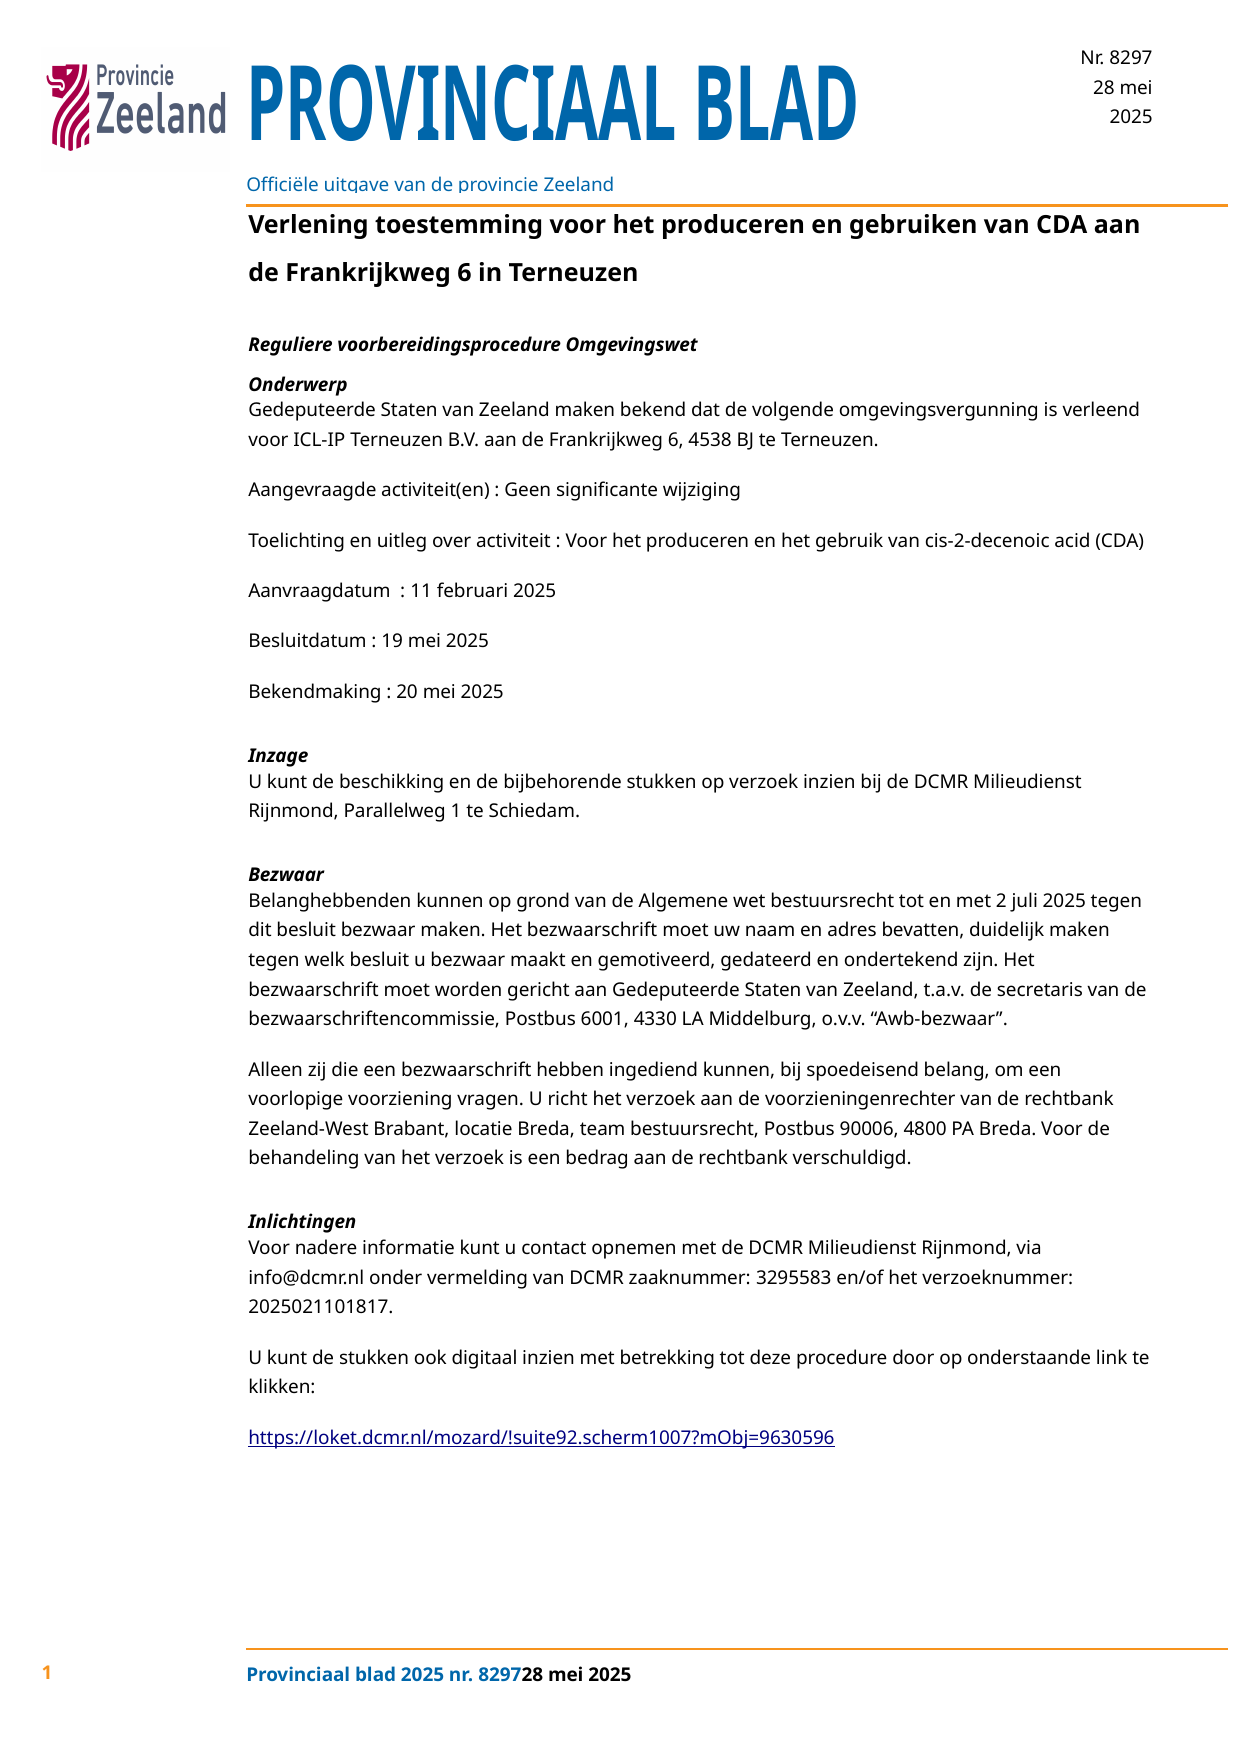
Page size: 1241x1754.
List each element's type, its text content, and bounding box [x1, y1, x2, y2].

text Aanvraagdatum : 11 februari 2025 [248, 577, 1152, 603]
text Besluitdatum : 19 mei 2025 [248, 628, 1152, 653]
text Bekendmaking : 20 mei 2025 [248, 678, 1152, 704]
text Bezwaar [248, 861, 1152, 887]
text Inlichtingen [248, 1208, 1152, 1234]
text Reguliere voorbereidingsprocedure Omgevingswet [248, 331, 1152, 357]
text U kunt de beschikking en de bijbehorende stukken op verzoek inzien bij de DCMR Milieudienst Rijnmond, Parallelweg 1 te Schiedam. [248, 768, 1152, 823]
text Verlening toestemming voor het produceren en gebruiken van CDA aan de Frankrijkweg 6 in Terneuzen [248, 207, 1152, 288]
text Voor nadere informatie kunt u contact opnemen met de DCMR Milieudienst Rijnmond, via info@dcmr.nl onder vermelding van DCMR zaaknummer: 3295583 en/of het verzoeknummer: 2025021101817. [248, 1234, 1152, 1319]
text Belanghebbenden kunnen op grond van de Algemene wet bestuursrecht tot en met 2 juli 2025 tegen dit besluit bezwaar maken. Het bezwaarschrift moet uw naam en adres bevatten, duidelijk maken tegen welk besluit u bezwaar maakt en gemotiveerd, gedateerd en ondertekend zijn. Het bezwaarschrift moet worden gericht aan Gedeputeerde Staten van Zeeland, t.a.v. de secretaris van de bezwaarschriftencommissie, Postbus 6001, 4330 LA Middelburg, o.v.v. “Awb-bezwaar”. [248, 887, 1152, 1031]
text Toelichting en uitleg over activiteit : Voor het produceren en het gebruik van cis-2-decenoic acid (CDA) [248, 527, 1152, 553]
text U kunt de stukken ook digitaal inzien met betrekking tot deze procedure door op onderstaande link te klikken: [248, 1344, 1152, 1399]
text https://loket.dcmr.nl/mozard/!suite92.scherm1007?mObj=9630596 [248, 1424, 1152, 1449]
text Alleen zij die een bezwaarschrift hebben ingediend kunnen, bij spoedeisend belang, om een voorlopige voorziening vragen. U richt het verzoek aan de voorzieningenrechter van de rechtbank Zeeland-West Brabant, locatie Breda, team bestuursrecht, Postbus 90006, 4800 PA Breda. Voor de behandeling van het verzoek is een bedrag aan de rechtbank verschuldigd. [248, 1056, 1152, 1170]
picture [41, 47, 231, 172]
text Inzage [248, 742, 1152, 768]
text Aangevraagde activiteit(en) : Geen significante wijziging [248, 476, 1152, 502]
text Onderwerp [248, 371, 1152, 396]
text Gedeputeerde Staten van Zeeland maken bekend dat de volgende omgevingsvergunning is verleend voor ICL-IP Terneuzen B.V. aan de Frankrijkweg 6, 4538 BJ te Terneuzen. [248, 396, 1152, 452]
